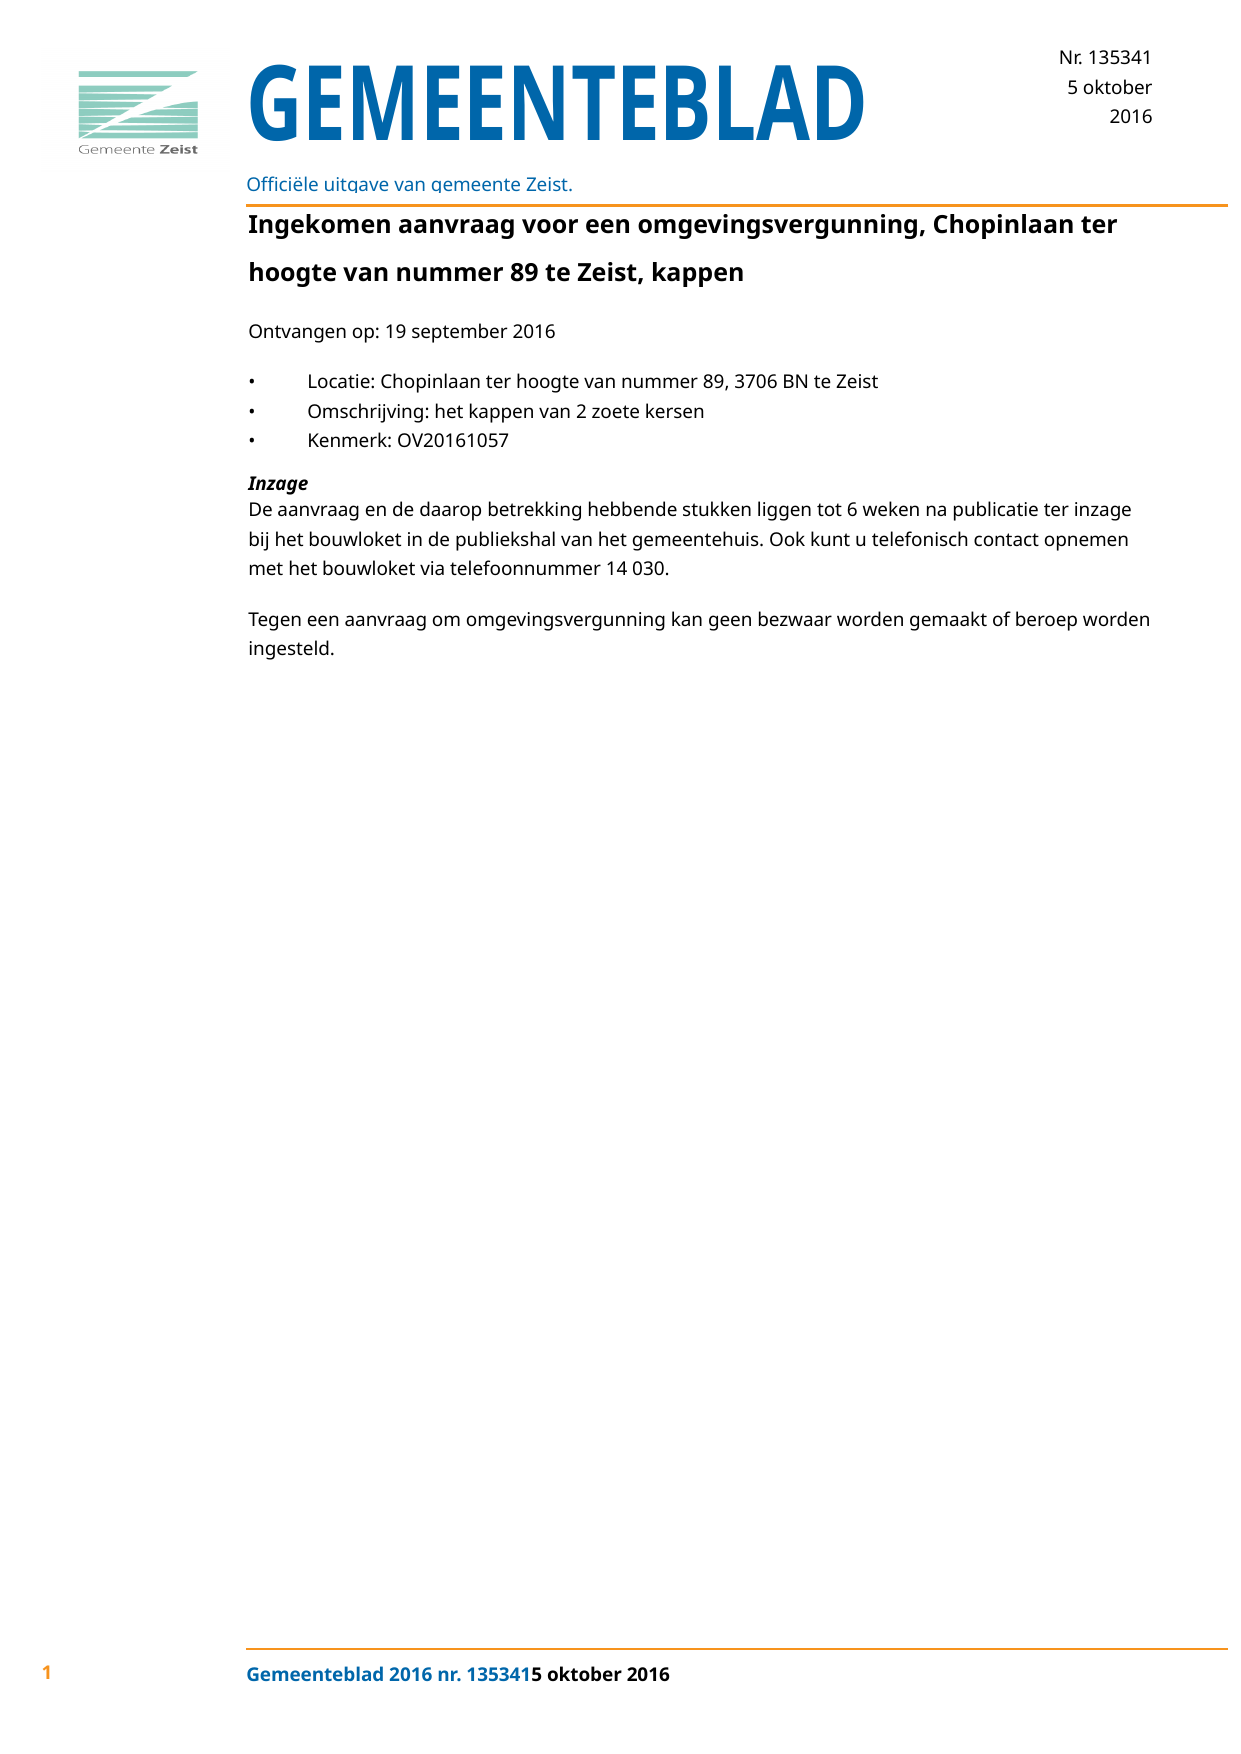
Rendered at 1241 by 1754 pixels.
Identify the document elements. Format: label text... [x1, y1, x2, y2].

list Locatie: Chopinlaan ter hoogte van nummer 89, 3706 BN te Zeist [248, 368, 1152, 394]
list Omschrijving: het kappen van 2 zoete kersen [248, 398, 1152, 424]
picture [41, 47, 231, 172]
text Tegen een aanvraag om omgevingsvergunning kan geen bezwaar worden gemaakt of beroep worden ingesteld. [248, 606, 1152, 661]
text Inzage [248, 471, 1152, 496]
list Kenmerk: OV20161057 [248, 427, 1152, 453]
text Ingekomen aanvraag voor een omgevingsvergunning, Chopinlaan ter hoogte van nummer 89 te Zeist, kappen [248, 207, 1152, 288]
text De aanvraag en de daarop betrekking hebbende stukken liggen tot 6 weken na publicatie ter inzage bij het bouwloket in de publiekshal van het gemeentehuis. Ook kunt u telefonisch contact opnemen met het bouwloket via telefoonnummer 14 030. [248, 496, 1152, 581]
text Ontvangen op: 19 september 2016 [248, 318, 1152, 344]
